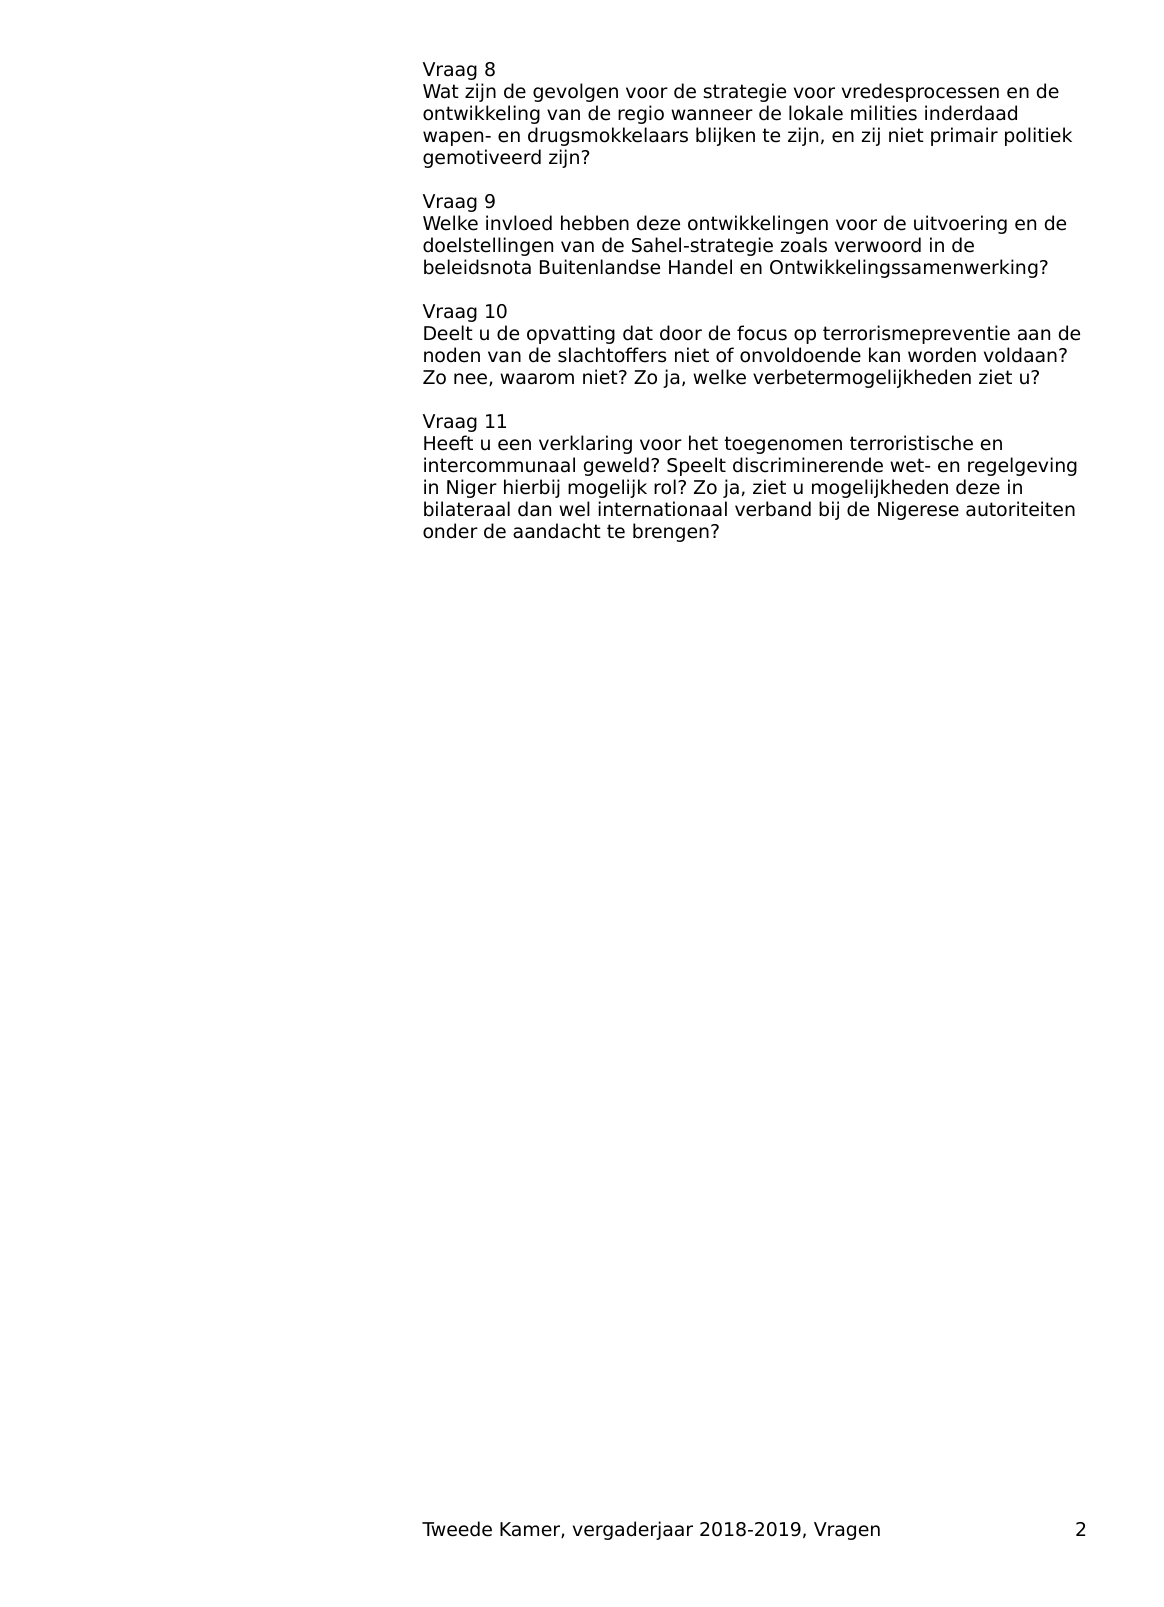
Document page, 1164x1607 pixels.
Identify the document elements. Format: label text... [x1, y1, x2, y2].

text Welke invloed hebben deze ontwikkelingen voor de uitvoering en de doelstellingen van de Sahel-strategie zoals verwoord in de beleidsnota Buitenlandse Handel en Ontwikkelingssamenwerking? [422, 213, 1087, 279]
text Vraag 8 [422, 59, 1087, 81]
text Deelt u de opvatting dat door de focus op terrorismepreventie aan de noden van de slachtoffers niet of onvoldoende kan worden voldaan? Zo nee, waarom niet? Zo ja, welke verbetermogelijkheden ziet u? [422, 323, 1087, 389]
text Heeft u een verklaring voor het toegenomen terroristische en intercommunaal geweld? Speelt discriminerende wet- en regelgeving in Niger hierbij mogelijk rol? Zo ja, ziet u mogelijkheden deze in bilateraal dan wel internationaal verband bij de Nigerese autoriteiten onder de aandacht te brengen? [422, 433, 1087, 543]
text Vraag 9 [422, 191, 1087, 213]
text Vraag 11 [422, 411, 1087, 433]
text Wat zijn de gevolgen voor de strategie voor vredesprocessen en de ontwikkeling van de regio wanneer de lokale milities inderdaad wapen- en drugsmokkelaars blijken te zijn, en zij niet primair politiek gemotiveerd zijn? [422, 81, 1087, 169]
text Vraag 10 [422, 301, 1087, 323]
